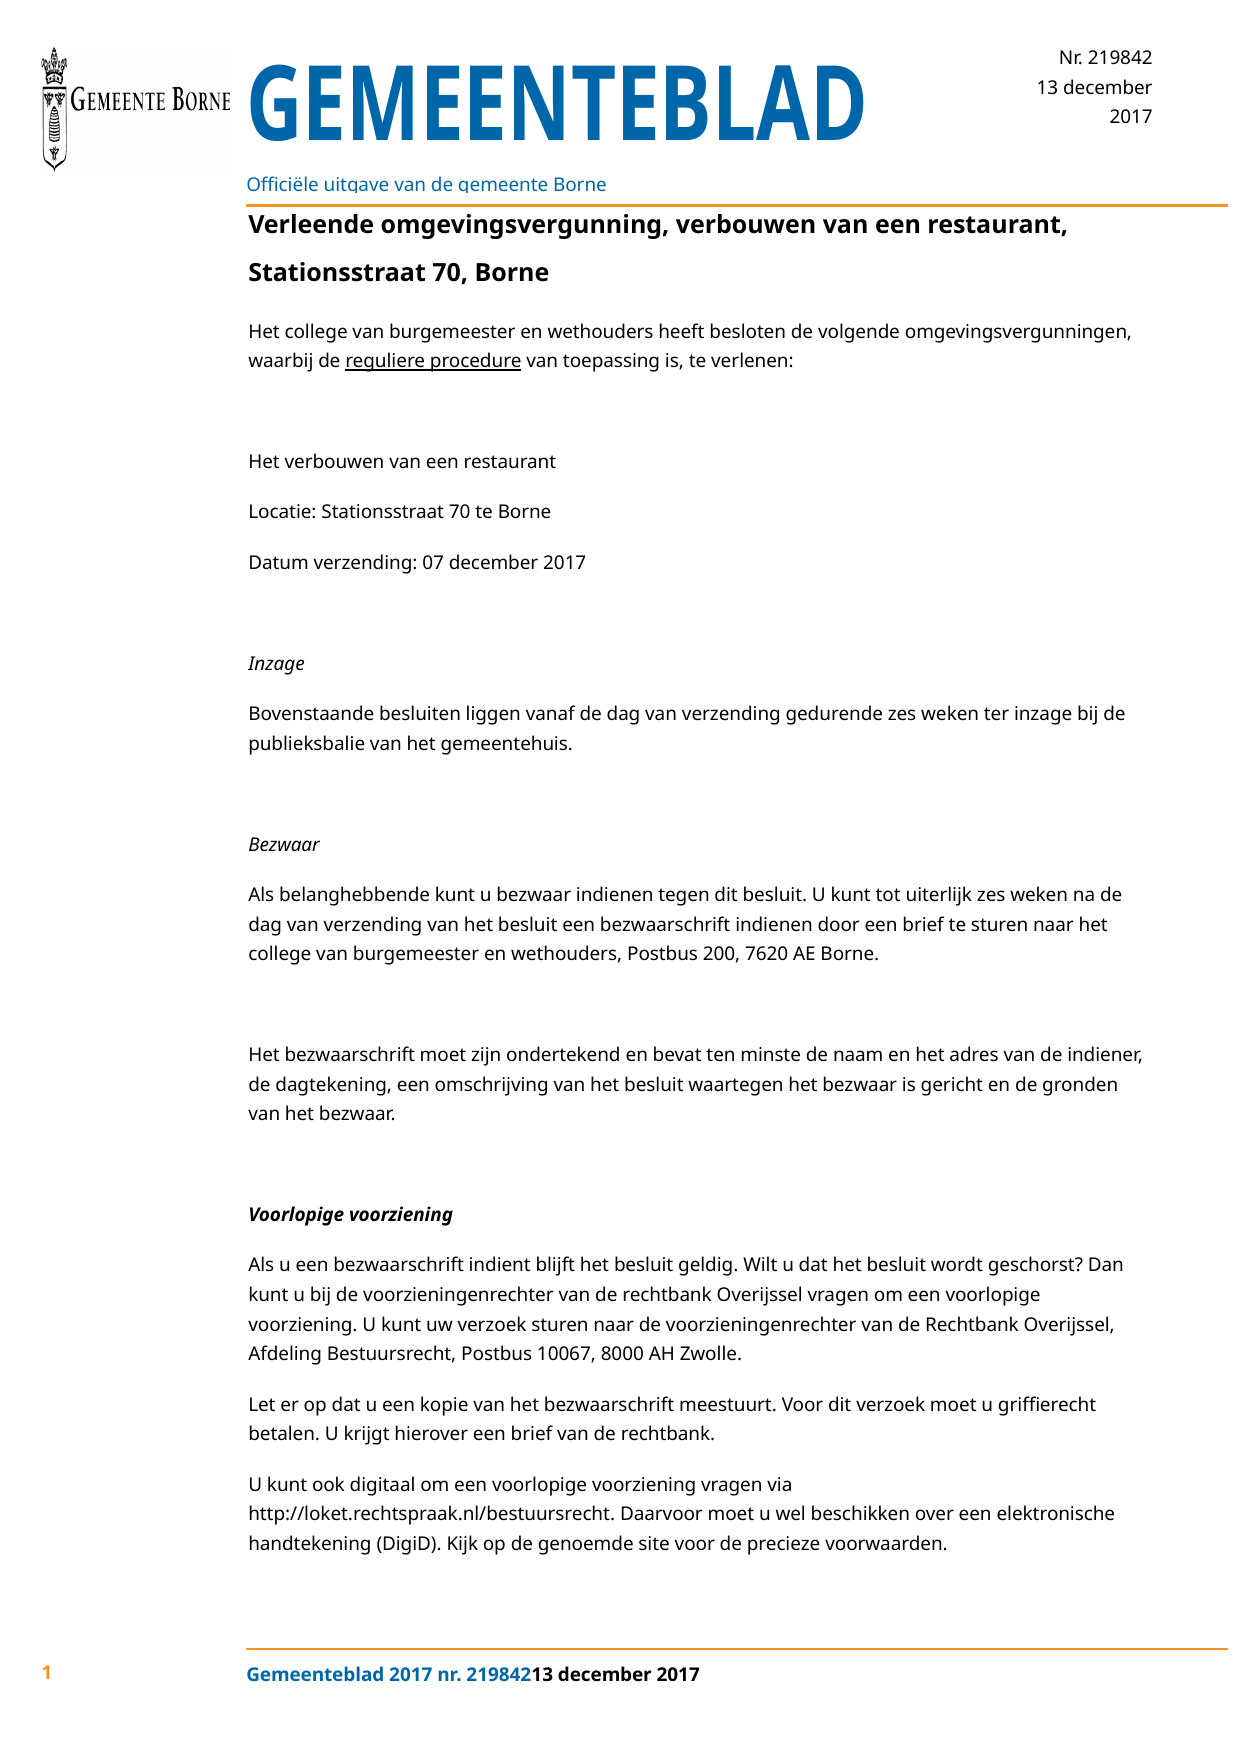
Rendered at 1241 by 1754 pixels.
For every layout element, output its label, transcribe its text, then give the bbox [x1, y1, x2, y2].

text Locatie: Stationsstraat 70 te Borne [248, 499, 1152, 524]
text Let er op dat u een kopie van het bezwaarschrift meestuurt. Voor dit verzoek moet u griffierecht betalen. U krijgt hierover een brief van de rechtbank. [248, 1391, 1152, 1446]
text Als belanghebbende kunt u bezwaar indienen tegen dit besluit. U kunt tot uiterlijk zes weken na de dag van verzending van het besluit een bezwaarschrift indienen door een brief te sturen naar het college van burgemeester en wethouders, Postbus 200, 7620 AE Borne. [248, 881, 1152, 966]
text Het bezwaarschrift moet zijn ondertekend en bevat ten minste de naam en het adres van de indiener, de dagtekening, een omschrijving van het besluit waartegen het bezwaar is gericht en de gronden van het bezwaar. [248, 1041, 1152, 1126]
text Voorlopige voorziening [248, 1201, 1152, 1227]
picture [41, 47, 231, 172]
text Inzage [248, 650, 1152, 676]
text Verleende omgevingsvergunning, verbouwen van een restaurant, Stationsstraat 70, Borne [248, 207, 1152, 288]
text Datum verzending: 07 december 2017 [248, 549, 1152, 575]
text Het college van burgemeester en wethouders heeft besloten de volgende omgevingsvergunningen, waarbij de reguliere procedure van toepassing is, te verlenen: [248, 318, 1152, 373]
text U kunt ook digitaal om een voorlopige voorziening vragen via http://loket.rechtspraak.nl/bestuursrecht. Daarvoor moet u wel beschikken over een elektronische handtekening (DigiD). Kijk op de genoemde site voor de precieze voorwaarden. [248, 1471, 1152, 1556]
text Het verbouwen van een restaurant [248, 448, 1152, 474]
text Als u een bezwaarschrift indient blijft het besluit geldig. Wilt u dat het besluit wordt geschorst? Dan kunt u bij de voorzieningenrechter van de rechtbank Overijssel vragen om een voorlopige voorziening. U kunt uw verzoek sturen naar de voorzieningenrechter van de Rechtbank Overijssel, Afdeling Bestuursrecht, Postbus 10067, 8000 AH Zwolle. [248, 1252, 1152, 1366]
text Bovenstaande besluiten liggen vanaf de dag van verzending gedurende zes weken ter inzage bij de publieksbalie van het gemeentehuis. [248, 700, 1152, 756]
text Bezwaar [248, 831, 1152, 857]
